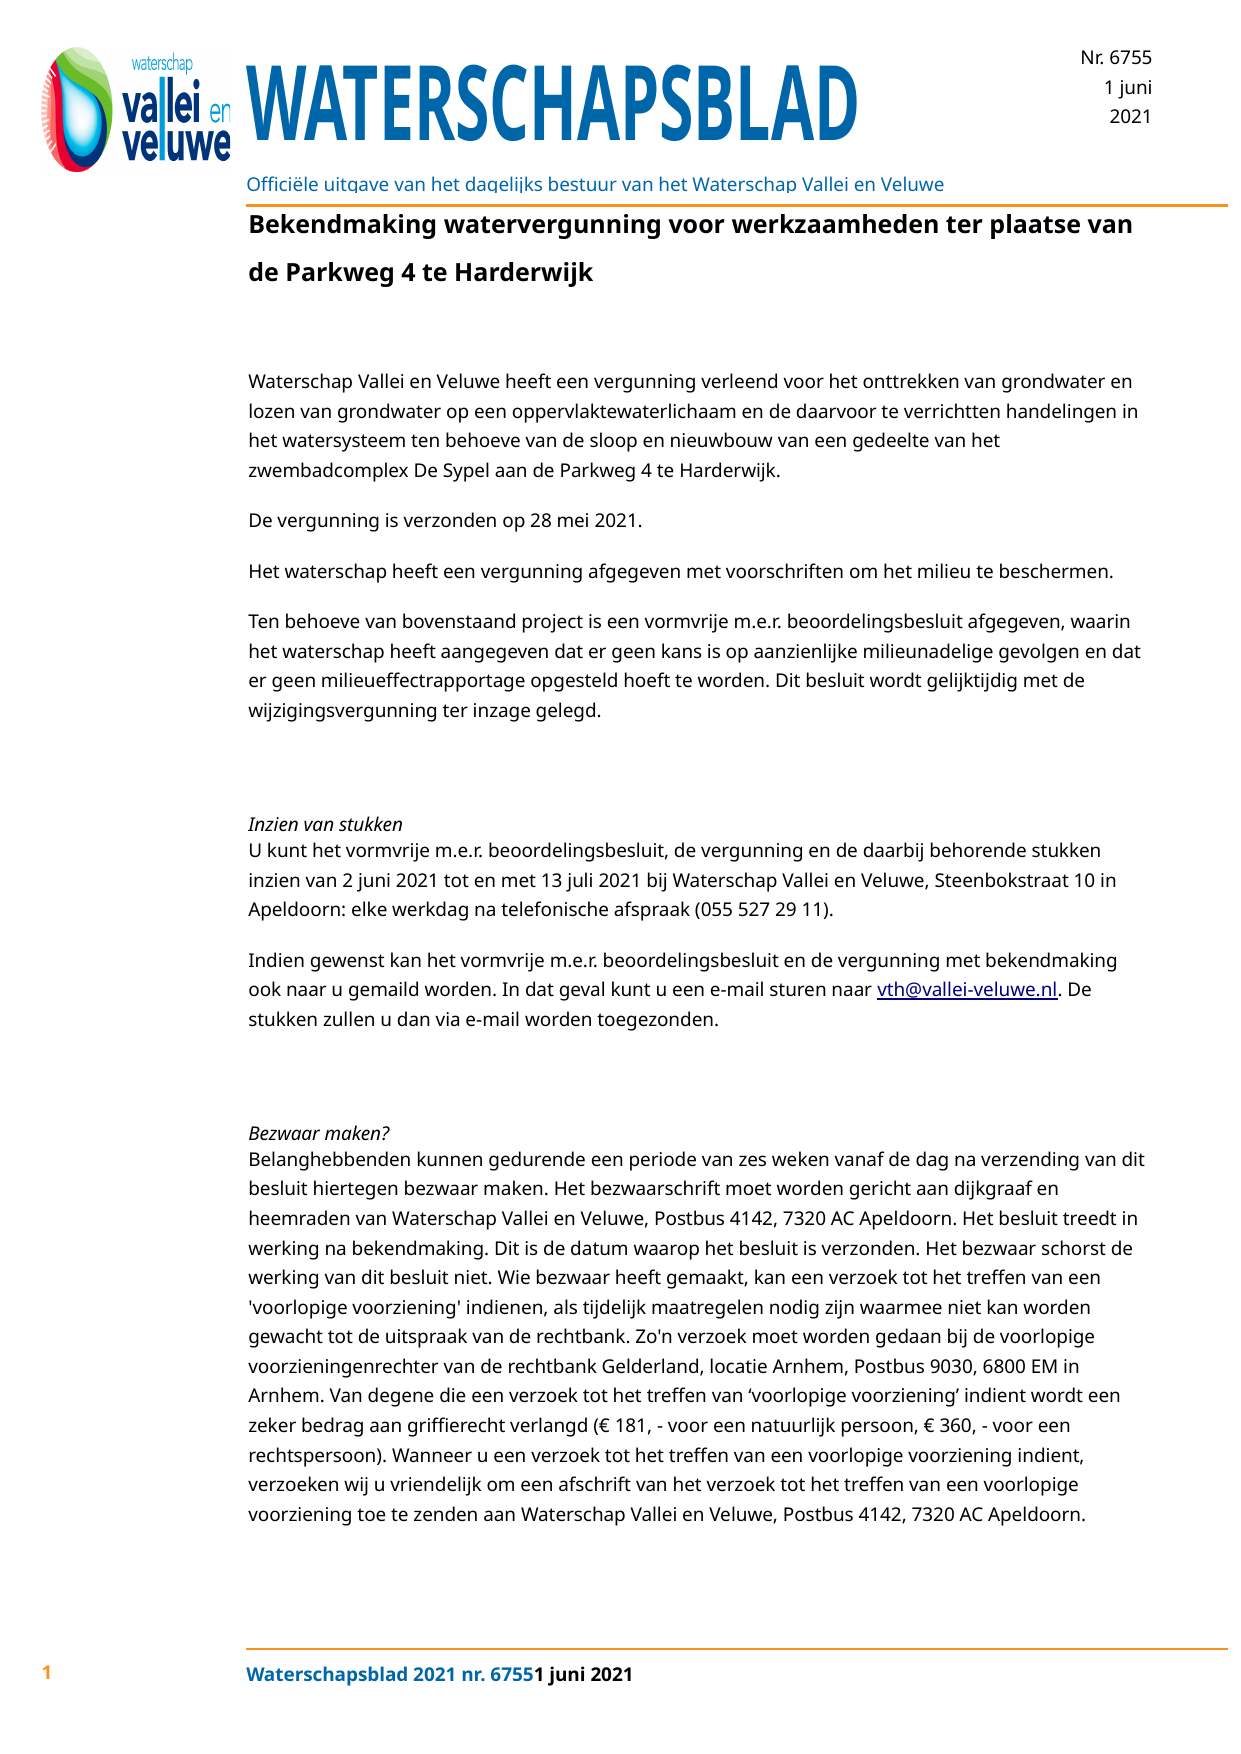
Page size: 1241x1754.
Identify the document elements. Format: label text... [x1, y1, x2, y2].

text Waterschap Vallei en Veluwe heeft een vergunning verleend voor het onttrekken van grondwater en lozen van grondwater op een oppervlaktewaterlichaam en de daarvoor te verrichtten handelingen in het watersysteem ten behoeve van de sloop en nieuwbouw van een gedeelte van het zwembadcomplex De Sypel aan de Parkweg 4 te Harderwijk. [248, 368, 1152, 483]
text De vergunning is verzonden op 28 mei 2021. [248, 507, 1152, 533]
text Indien gewenst kan het vormvrije m.e.r. beoordelingsbesluit en de vergunning met bekendmaking ook naar u gemaild worden. In dat geval kunt u een e-mail sturen naar vth@vallei-veluwe.nl. De stukken zullen u dan via e-mail worden toegezonden. [248, 947, 1152, 1032]
text Ten behoeve van bovenstaand project is een vormvrije m.e.r. beoordelingsbesluit afgegeven, waarin het waterschap heeft aangegeven dat er geen kans is op aanzienlijke milieunadelige gevolgen en dat er geen milieueffectrapportage opgesteld hoeft te worden. Dit besluit wordt gelijktijdig met de wijzigingsvergunning ter inzage gelegd. [248, 608, 1152, 723]
text Inzien van stukken [248, 811, 1152, 837]
text U kunt het vormvrije m.e.r. beoordelingsbesluit, de vergunning en de daarbij behorende stukken inzien van 2 juni 2021 tot en met 13 juli 2021 bij Waterschap Vallei en Veluwe, Steenbokstraat 10 in Apeldoorn: elke werkdag na telefonische afspraak (055 527 29 11). [248, 837, 1152, 922]
picture [41, 47, 231, 172]
text Belanghebbenden kunnen gedurende een periode van zes weken vanaf de dag na verzending van dit besluit hiertegen bezwaar maken. Het bezwaarschrift moet worden gericht aan dijkgraaf en heemraden van Waterschap Vallei en Veluwe, Postbus 4142, 7320 AC Apeldoorn. Het besluit treedt in werking na bekendmaking. Dit is de datum waarop het besluit is verzonden. Het bezwaar schorst de werking van dit besluit niet. Wie bezwaar heeft gemaakt, kan een verzoek tot het treffen van een 'voorlopige voorziening' indienen, als tijdelijk maatregelen nodig zijn waarmee niet kan worden gewacht tot de uitspraak van de rechtbank. Zo'n verzoek moet worden gedaan bij de voorlopige voorzieningenrechter van de rechtbank Gelderland, locatie Arnhem, Postbus 9030, 6800 EM in Arnhem. Van degene die een verzoek tot het treffen van ‘voorlopige voorziening’ indient wordt een zeker bedrag aan griffierecht verlangd (€ 181, - voor een natuurlijk persoon, € 360, - voor een rechtspersoon). Wanneer u een verzoek tot het treffen van een voorlopige voorziening indient, verzoeken wij u vriendelijk om een afschrift van het verzoek tot het treffen van een voorlopige voorziening toe te zenden aan Waterschap Vallei en Veluwe, Postbus 4142, 7320 AC Apeldoorn. [248, 1146, 1152, 1527]
text Het waterschap heeft een vergunning afgegeven met voorschriften om het milieu te beschermen. [248, 558, 1152, 584]
text Bezwaar maken? [248, 1120, 1152, 1146]
text Bekendmaking watervergunning voor werkzaamheden ter plaatse van de Parkweg 4 te Harderwijk [248, 207, 1152, 288]
